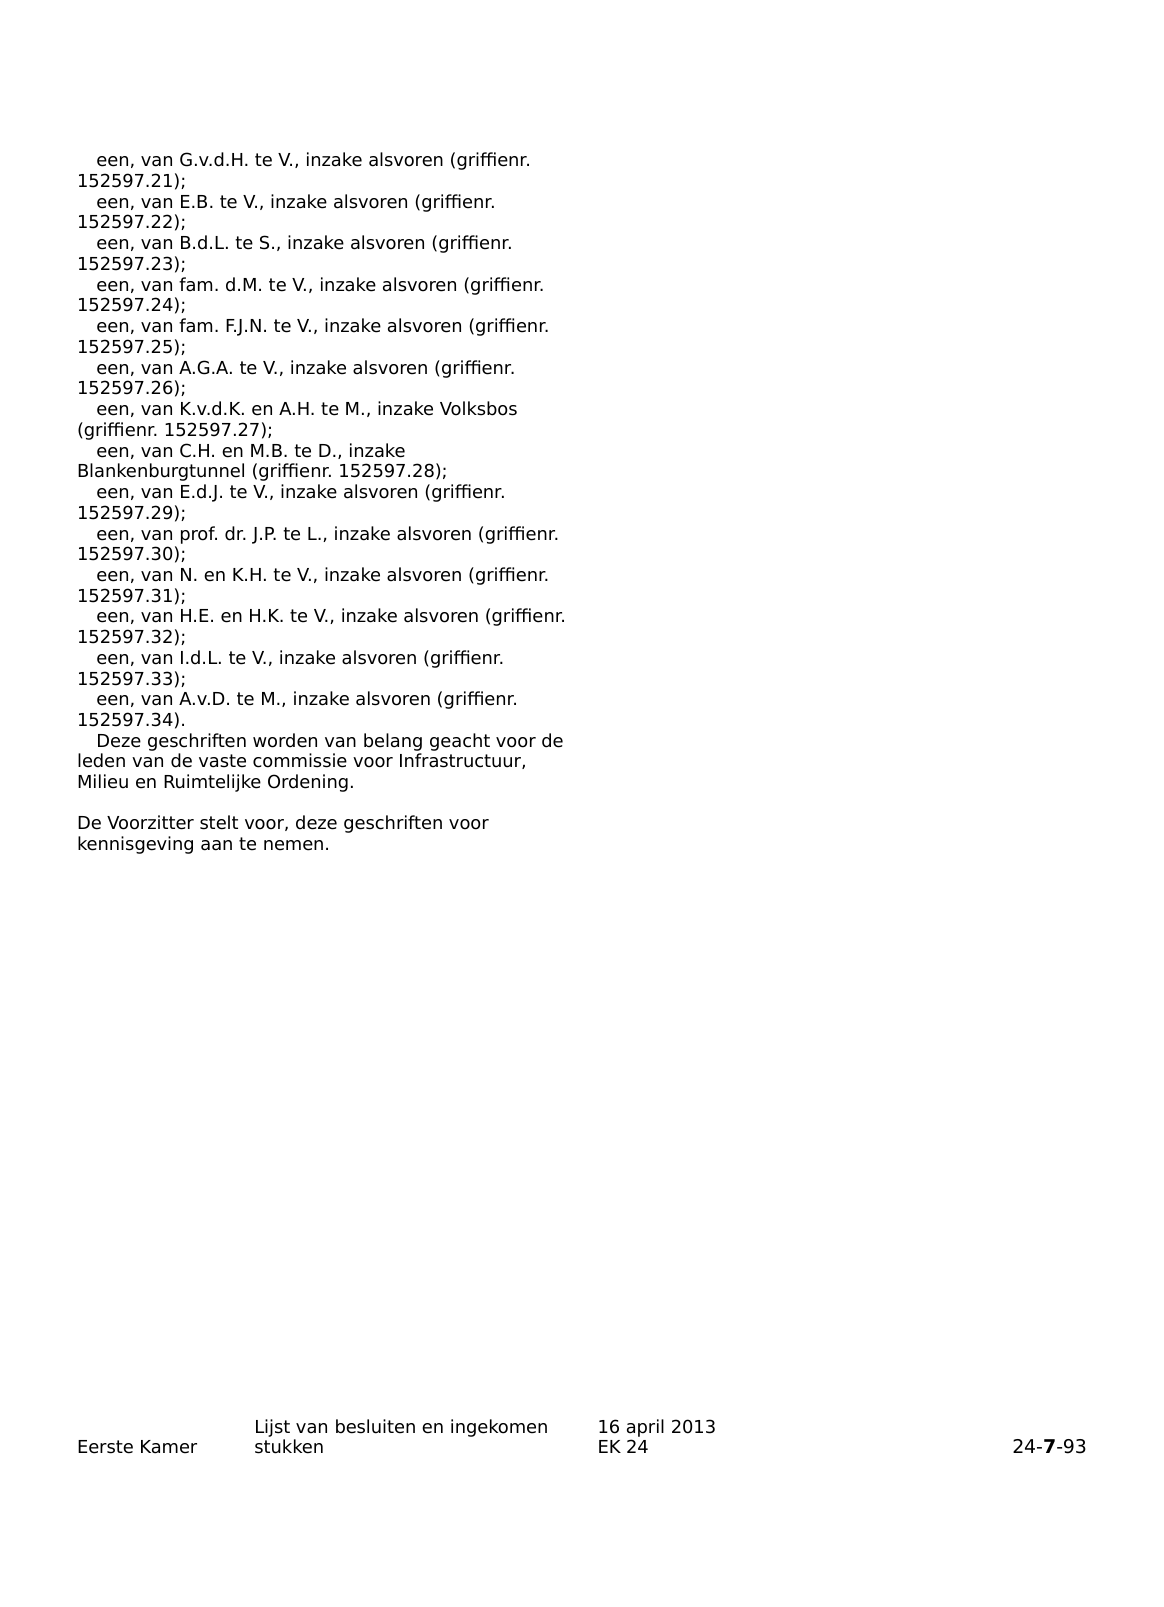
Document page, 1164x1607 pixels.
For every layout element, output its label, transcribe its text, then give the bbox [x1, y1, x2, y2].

text een, van fam. F.J.N. te V., inzake alsvoren (griffienr. 152597.25); [77, 316, 567, 357]
text een, van I.d.L. te V., inzake alsvoren (griffienr. 152597.33); [77, 648, 567, 689]
text een, van K.v.d.K. en A.H. te M., inzake Volksbos (griffienr. 152597.27); [77, 399, 567, 440]
text een, van prof. dr. J.P. te L., inzake alsvoren (griffienr. 152597.30); [77, 523, 567, 565]
text Deze geschriften worden van belang geacht voor de leden van de vaste commissie voor Infrastructuur, Milieu en Ruimtelijke Ordening. [77, 731, 567, 793]
text een, van B.d.L. te S., inzake alsvoren (griffienr. 152597.23); [77, 233, 567, 274]
text een, van H.E. en H.K. te V., inzake alsvoren (griffienr. 152597.32); [77, 606, 567, 648]
text een, van N. en K.H. te V., inzake alsvoren (griffienr. 152597.31); [77, 565, 567, 606]
text een, van A.G.A. te V., inzake alsvoren (griffienr. 152597.26); [77, 357, 567, 399]
text een, van E.d.J. te V., inzake alsvoren (griffienr. 152597.29); [77, 482, 567, 523]
text De Voorzitter stelt voor, deze geschriften voor kennisgeving aan te nemen. [77, 813, 567, 854]
text een, van G.v.d.H. te V., inzake alsvoren (griffienr. 152597.21); [77, 150, 567, 192]
text een, van fam. d.M. te V., inzake alsvoren (griffienr. 152597.24); [77, 274, 567, 316]
text een, van A.v.D. te M., inzake alsvoren (griffienr. 152597.34). [77, 689, 567, 731]
text een, van E.B. te V., inzake alsvoren (griffienr. 152597.22); [77, 192, 567, 233]
text een, van C.H. en M.B. te D., inzake Blankenburgtunnel (griffienr. 152597.28); [77, 440, 567, 482]
